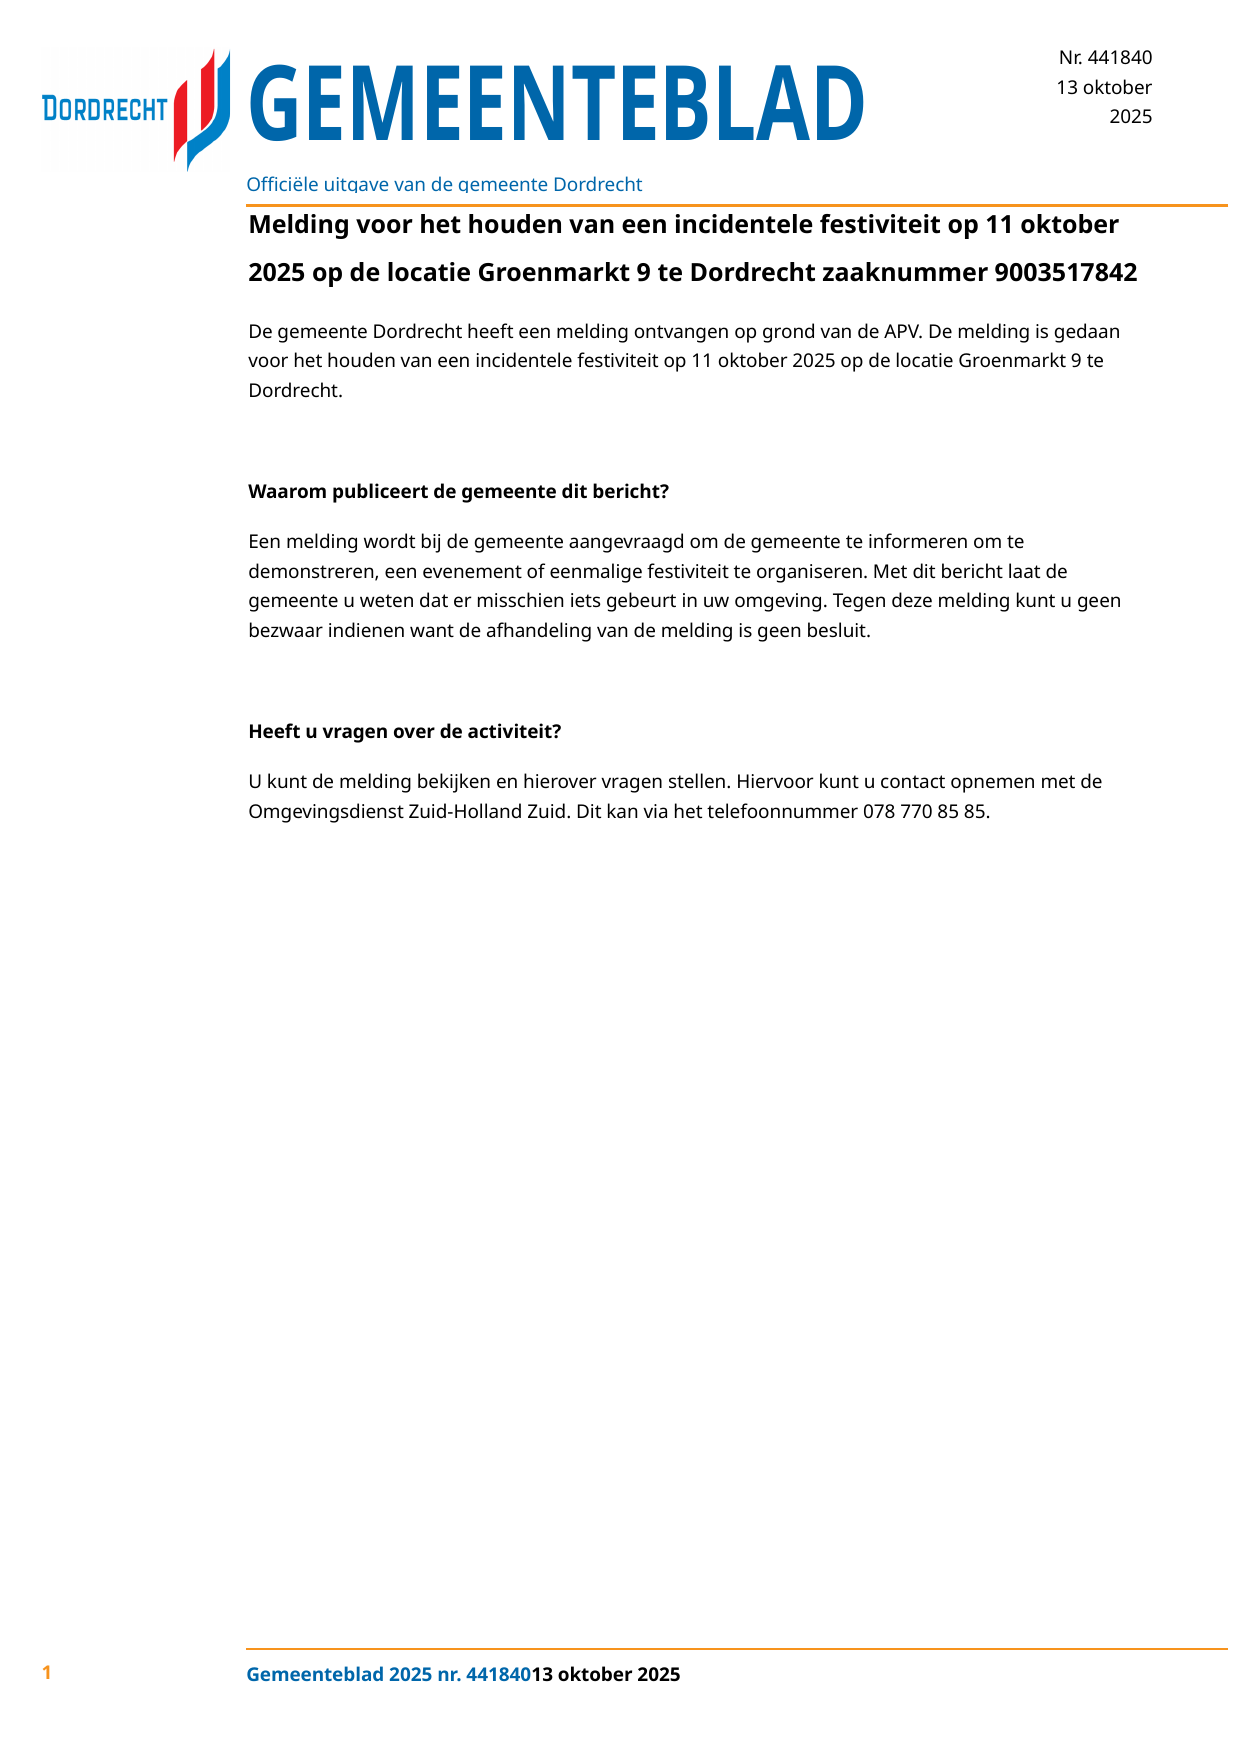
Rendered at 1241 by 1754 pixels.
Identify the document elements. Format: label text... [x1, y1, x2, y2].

picture [41, 47, 231, 172]
text De gemeente Dordrecht heeft een melding ontvangen op grond van de APV. De melding is gedaan voor het houden van een incidentele festiviteit op 11 oktober 2025 op de locatie Groenmarkt 9 te Dordrecht. [248, 318, 1152, 403]
text Melding voor het houden van een incidentele festiviteit op 11 oktober 2025 op de locatie Groenmarkt 9 te Dordrecht zaaknummer 9003517842 [248, 207, 1152, 288]
text Heeft u vragen over de activiteit? [248, 718, 1152, 744]
text Een melding wordt bij de gemeente aangevraagd om de gemeente te informeren om te demonstreren, een evenement of eenmalige festiviteit te organiseren. Met dit bericht laat de gemeente u weten dat er misschien iets gebeurt in uw omgeving. Tegen deze melding kunt u geen bezwaar indienen want de afhandeling van de melding is geen besluit. [248, 528, 1152, 643]
text Waarom publiceert de gemeente dit bericht? [248, 478, 1152, 504]
text U kunt de melding bekijken en hierover vragen stellen. Hiervoor kunt u contact opnemen met de Omgevingsdienst Zuid-Holland Zuid. Dit kan via het telefoonnummer 078 770 85 85. [248, 768, 1152, 824]
